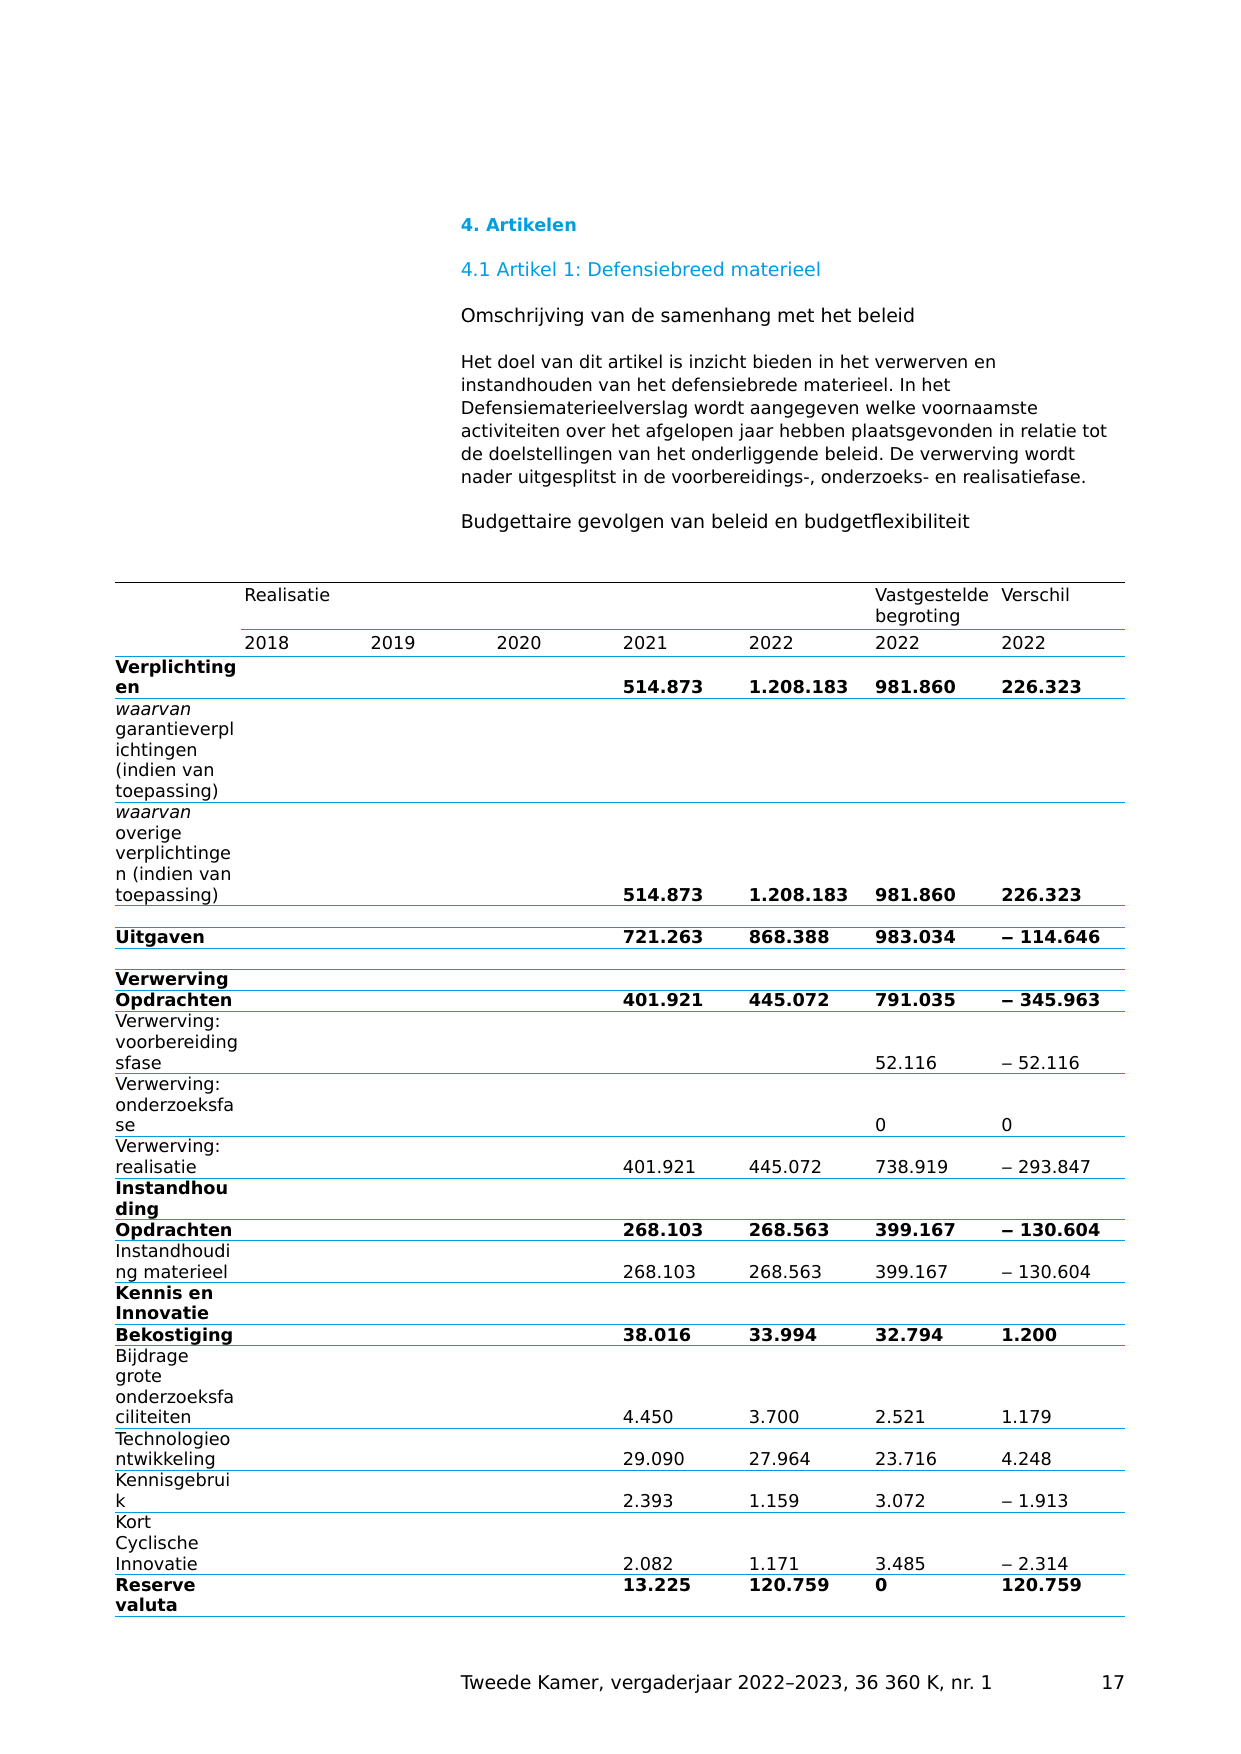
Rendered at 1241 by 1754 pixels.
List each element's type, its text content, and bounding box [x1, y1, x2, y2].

table_cell 981.860 [872, 657, 998, 698]
table_cell [746, 1283, 872, 1324]
table_cell [746, 699, 872, 802]
table_cell [241, 1074, 367, 1136]
table_cell 1.159 [746, 1471, 872, 1512]
table_cell 445.072 [746, 991, 872, 1011]
table_cell 2.521 [872, 1346, 998, 1428]
table_cell Instandhouding [115, 1179, 241, 1219]
table_cell [368, 970, 493, 990]
table_cell [998, 1283, 1125, 1324]
table_cell [746, 949, 872, 969]
table_cell [746, 1074, 872, 1136]
table_cell [494, 1012, 620, 1073]
table_cell 3.485 [872, 1513, 998, 1574]
table_cell [241, 928, 367, 947]
table_cell 1.171 [746, 1513, 872, 1574]
table_cell ‒ 345.963 [998, 991, 1125, 1011]
table_cell 0 [872, 1575, 998, 1616]
table_cell 401.921 [620, 1137, 746, 1177]
table_cell Verwerving: voorbereidingsfase [115, 1012, 241, 1073]
table_cell [368, 1220, 493, 1240]
table_cell [368, 949, 493, 969]
table_cell 1.208.183 [746, 657, 872, 698]
table_cell [368, 1346, 493, 1428]
table_cell ‒ 2.314 [998, 1513, 1125, 1574]
table_cell 13.225 [620, 1575, 746, 1616]
table_cell [494, 1241, 620, 1282]
table_cell Kort Cyclische Innovatie [115, 1513, 241, 1574]
table_cell [998, 1179, 1125, 1219]
table_cell [368, 1137, 493, 1177]
table_cell [494, 1513, 620, 1574]
table_cell 981.860 [872, 803, 998, 905]
table_cell ‒ 1.913 [998, 1471, 1125, 1512]
table_cell 2.393 [620, 1471, 746, 1512]
table_cell [368, 1074, 493, 1136]
table_cell 445.072 [746, 1137, 872, 1177]
table_cell [368, 1575, 493, 1616]
table_cell 983.034 [872, 928, 998, 947]
table_cell [494, 1074, 620, 1136]
table_cell 2022 [998, 630, 1125, 656]
table_cell [241, 1241, 367, 1282]
table_cell [368, 991, 493, 1011]
table_cell [241, 1220, 367, 1240]
table_cell [368, 1012, 493, 1073]
table_cell [241, 699, 367, 802]
table_cell [620, 1012, 746, 1073]
table_cell 33.994 [746, 1325, 872, 1345]
table_cell 4.450 [620, 1346, 746, 1428]
table_cell [872, 970, 998, 990]
table_cell [620, 1283, 746, 1324]
table_cell 27.964 [746, 1429, 872, 1470]
table_cell 268.563 [746, 1220, 872, 1240]
table_cell [115, 906, 241, 926]
table_cell waarvan overige verplichtingen (indien van toepassing) [115, 803, 241, 905]
table_cell Kennis en Innovatie [115, 1283, 241, 1324]
table_cell [115, 583, 241, 656]
table_cell ‒ 130.604 [998, 1220, 1125, 1240]
table_cell [746, 970, 872, 990]
table_cell [872, 949, 998, 969]
table_cell [115, 949, 241, 969]
table_cell Bijdrage grote onderzoeksfaciliteiten [115, 1346, 241, 1428]
table_cell [746, 906, 872, 926]
table_cell [494, 1575, 620, 1616]
table_cell 0 [998, 1074, 1125, 1136]
table_cell 3.072 [872, 1471, 998, 1512]
table_cell Verplichtingen [115, 657, 241, 698]
text Het doel van dit artikel is inzicht bieden in het verwerven en instandhouden van het defensiebrede materieel. In het Defensiematerieelverslag wordt aangegeven welke voornaamste activiteiten over het afgelopen jaar hebben plaatsgevonden in relatie tot de doelstellingen van het onderliggende beleid. De verwerving wordt nader uitgesplitst in de voorbereidings-, onderzoeks- en realisatiefase. [461, 351, 1125, 488]
table_cell [241, 1513, 367, 1574]
table_cell 2020 [494, 630, 620, 656]
table_cell [368, 1429, 493, 1470]
table_cell Vastgestelde begroting [872, 583, 998, 629]
table_cell [368, 1179, 493, 1219]
table_cell ‒ 52.116 [998, 1012, 1125, 1073]
table_cell 226.323 [998, 657, 1125, 698]
table_cell 23.716 [872, 1429, 998, 1470]
table_cell 399.167 [872, 1220, 998, 1240]
table_cell 1.179 [998, 1346, 1125, 1428]
table_cell [241, 803, 367, 905]
table_cell [241, 906, 367, 926]
table_cell 4.248 [998, 1429, 1125, 1470]
table_cell [494, 928, 620, 947]
table_cell [620, 1179, 746, 1219]
table_cell [241, 657, 367, 698]
table_cell 868.388 [746, 928, 872, 947]
table_cell 0 [872, 1074, 998, 1136]
table_cell [241, 1325, 367, 1345]
table_cell [494, 949, 620, 969]
table_cell 514.873 [620, 803, 746, 905]
table_cell 738.919 [872, 1137, 998, 1177]
table_cell Reserve valuta [115, 1575, 241, 1616]
table_cell [872, 1179, 998, 1219]
table_cell [494, 970, 620, 990]
table_cell [494, 1220, 620, 1240]
table_cell [241, 1471, 367, 1512]
table_cell 514.873 [620, 657, 746, 698]
table_cell [241, 1012, 367, 1073]
table_cell 226.323 [998, 803, 1125, 905]
table_cell [494, 1325, 620, 1345]
table_cell [241, 1137, 367, 1177]
table_cell [620, 699, 746, 802]
table_cell 52.116 [872, 1012, 998, 1073]
table_cell 2019 [368, 630, 493, 656]
title 4. Artikelen [461, 213, 1125, 236]
table_cell ‒ 114.646 [998, 928, 1125, 947]
table_cell [368, 1513, 493, 1574]
table_cell [998, 699, 1125, 802]
table_cell [872, 906, 998, 926]
table_cell [241, 1346, 367, 1428]
table_cell Verwerving [115, 970, 241, 990]
table_cell 1.200 [998, 1325, 1125, 1345]
table_cell 399.167 [872, 1241, 998, 1282]
table_cell 38.016 [620, 1325, 746, 1345]
table_cell 2022 [746, 630, 872, 656]
table_cell [494, 1346, 620, 1428]
table_cell 29.090 [620, 1429, 746, 1470]
table_cell Technologieontwikkeling [115, 1429, 241, 1470]
title Omschrijving van de samenhang met het beleid [461, 305, 1125, 327]
table_cell 120.759 [998, 1575, 1125, 1616]
table_cell 2022 [872, 630, 998, 656]
table_cell [368, 1241, 493, 1282]
table_cell Verwerving: realisatie [115, 1137, 241, 1177]
table_cell Opdrachten [115, 1220, 241, 1240]
table_cell [872, 699, 998, 802]
table_cell [368, 928, 493, 947]
table_cell [998, 949, 1125, 969]
table_cell [494, 1429, 620, 1470]
table_cell Kennisgebruik [115, 1471, 241, 1512]
table_cell [620, 949, 746, 969]
table_cell [494, 1471, 620, 1512]
table_cell [746, 1012, 872, 1073]
table_cell 1.208.183 [746, 803, 872, 905]
table_cell [368, 1471, 493, 1512]
table_cell [872, 1283, 998, 1324]
table_cell 401.921 [620, 991, 746, 1011]
table_cell [241, 949, 367, 969]
table_cell Verwerving: onderzoeksfase [115, 1074, 241, 1136]
table_cell [494, 1283, 620, 1324]
table_cell waarvan garantieverplichtingen (indien van toepassing) [115, 699, 241, 802]
table_cell [368, 906, 493, 926]
table_cell [494, 1137, 620, 1177]
table_cell 268.103 [620, 1241, 746, 1282]
table_cell [494, 699, 620, 802]
table_cell ‒ 130.604 [998, 1241, 1125, 1282]
table_cell [241, 1575, 367, 1616]
title Budgettaire gevolgen van beleid en budgetflexibiliteit [461, 511, 1125, 533]
table_cell 3.700 [746, 1346, 872, 1428]
table_cell [746, 1179, 872, 1219]
table_cell [620, 970, 746, 990]
table_cell Bekostiging [115, 1325, 241, 1345]
table_header Tabel 2 Budgettaire gevolgen van beleidsartikel 1 (bedragen x € 1.000) [115, 557, 1125, 582]
table_cell [494, 1179, 620, 1219]
table_cell [368, 803, 493, 905]
table_cell ‒ 293.847 [998, 1137, 1125, 1177]
table_cell [494, 803, 620, 905]
table_cell [998, 906, 1125, 926]
table_cell [241, 1179, 367, 1219]
table_cell [494, 906, 620, 926]
table_cell Instandhouding materieel [115, 1241, 241, 1282]
table_cell [620, 906, 746, 926]
table_cell 2021 [620, 630, 746, 656]
table_cell 2018 [241, 630, 367, 656]
table_cell [998, 970, 1125, 990]
table_cell [241, 991, 367, 1011]
table_cell [241, 970, 367, 990]
table_cell 120.759 [746, 1575, 872, 1616]
title 4.1 Artikel 1: Defensiebreed materieel [461, 259, 1125, 281]
table_cell [494, 991, 620, 1011]
table_cell 721.263 [620, 928, 746, 947]
table_cell 268.563 [746, 1241, 872, 1282]
table_cell [368, 699, 493, 802]
table_cell [241, 1283, 367, 1324]
table_cell [368, 1283, 493, 1324]
table_cell Realisatie [241, 583, 872, 629]
table_cell 32.794 [872, 1325, 998, 1345]
table_cell [368, 1325, 493, 1345]
table_cell [494, 657, 620, 698]
table_cell 268.103 [620, 1220, 746, 1240]
table_cell Opdrachten [115, 991, 241, 1011]
table_cell [620, 1074, 746, 1136]
table_cell [368, 657, 493, 698]
table_cell Uitgaven [115, 928, 241, 947]
table_cell 791.035 [872, 991, 998, 1011]
table_cell 2.082 [620, 1513, 746, 1574]
table_cell Verschil [998, 583, 1125, 629]
table_cell [241, 1429, 367, 1470]
